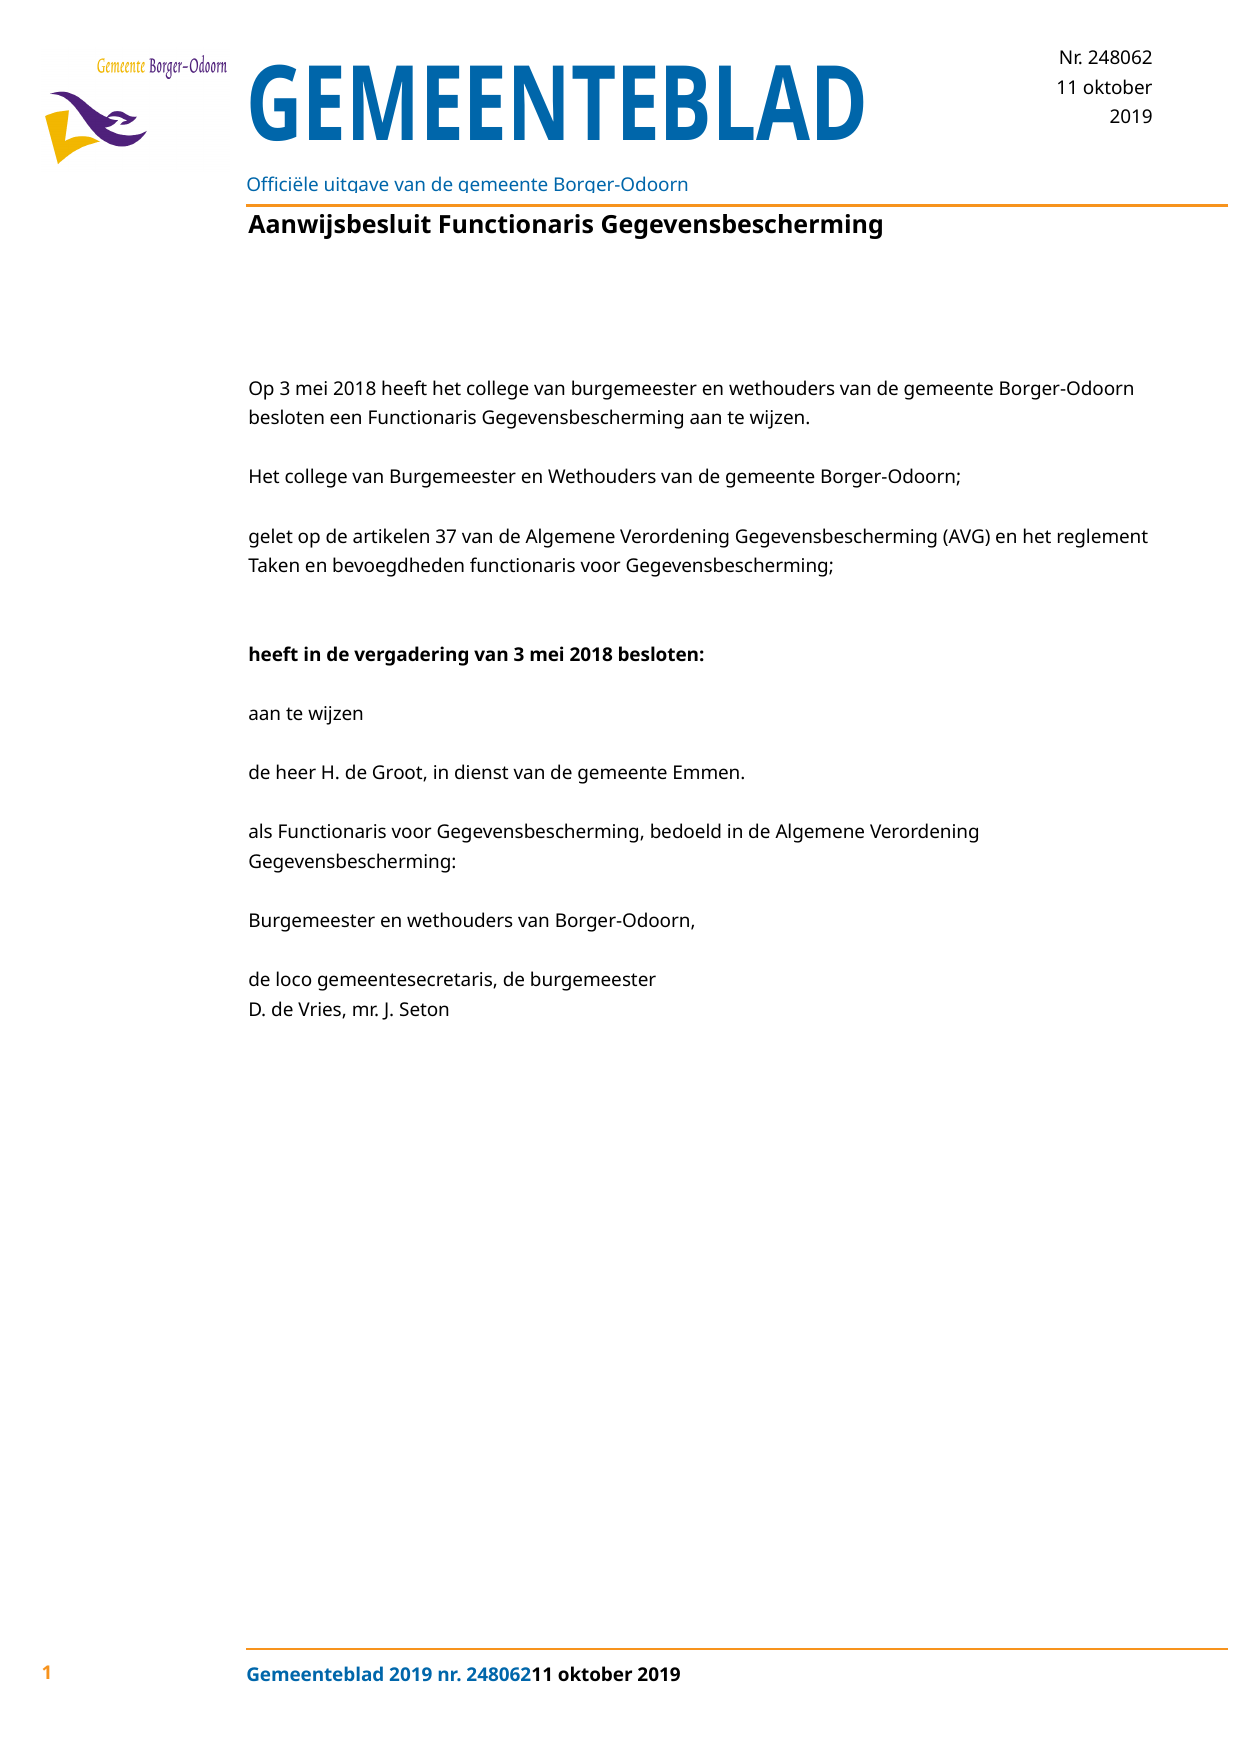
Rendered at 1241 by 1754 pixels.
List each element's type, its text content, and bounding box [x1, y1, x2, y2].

text heeft in de vergadering van 3 mei 2018 besloten: [248, 641, 1152, 667]
text gelet op de artikelen 37 van de Algemene Verordening Gegevensbescherming (AVG) en het reglement Taken en bevoegdheden functionaris voor Gegevensbescherming; [248, 523, 1152, 578]
text Aanwijsbesluit Functionaris Gegevensbescherming [248, 207, 1152, 241]
text Op 3 mei 2018 heeft het college van burgemeester en wethouders van de gemeente Borger-Odoorn besloten een Functionaris Gegevensbescherming aan te wijzen. [248, 375, 1152, 430]
text aan te wijzen [248, 700, 1152, 726]
text Het college van Burgemeester en Wethouders van de gemeente Borger-Odoorn; [248, 464, 1152, 489]
text Burgemeester en wethouders van Borger-Odoorn, [248, 907, 1152, 933]
picture [41, 47, 231, 172]
text de heer H. de Groot, in dienst van de gemeente Emmen. [248, 759, 1152, 785]
text de loco gemeentesecretaris, de burgemeester [248, 967, 1152, 992]
text D. de Vries, mr. J. Seton [248, 996, 1152, 1022]
text als Functionaris voor Gegevensbescherming, bedoeld in de Algemene Verordening Gegevensbescherming: [248, 819, 1152, 874]
